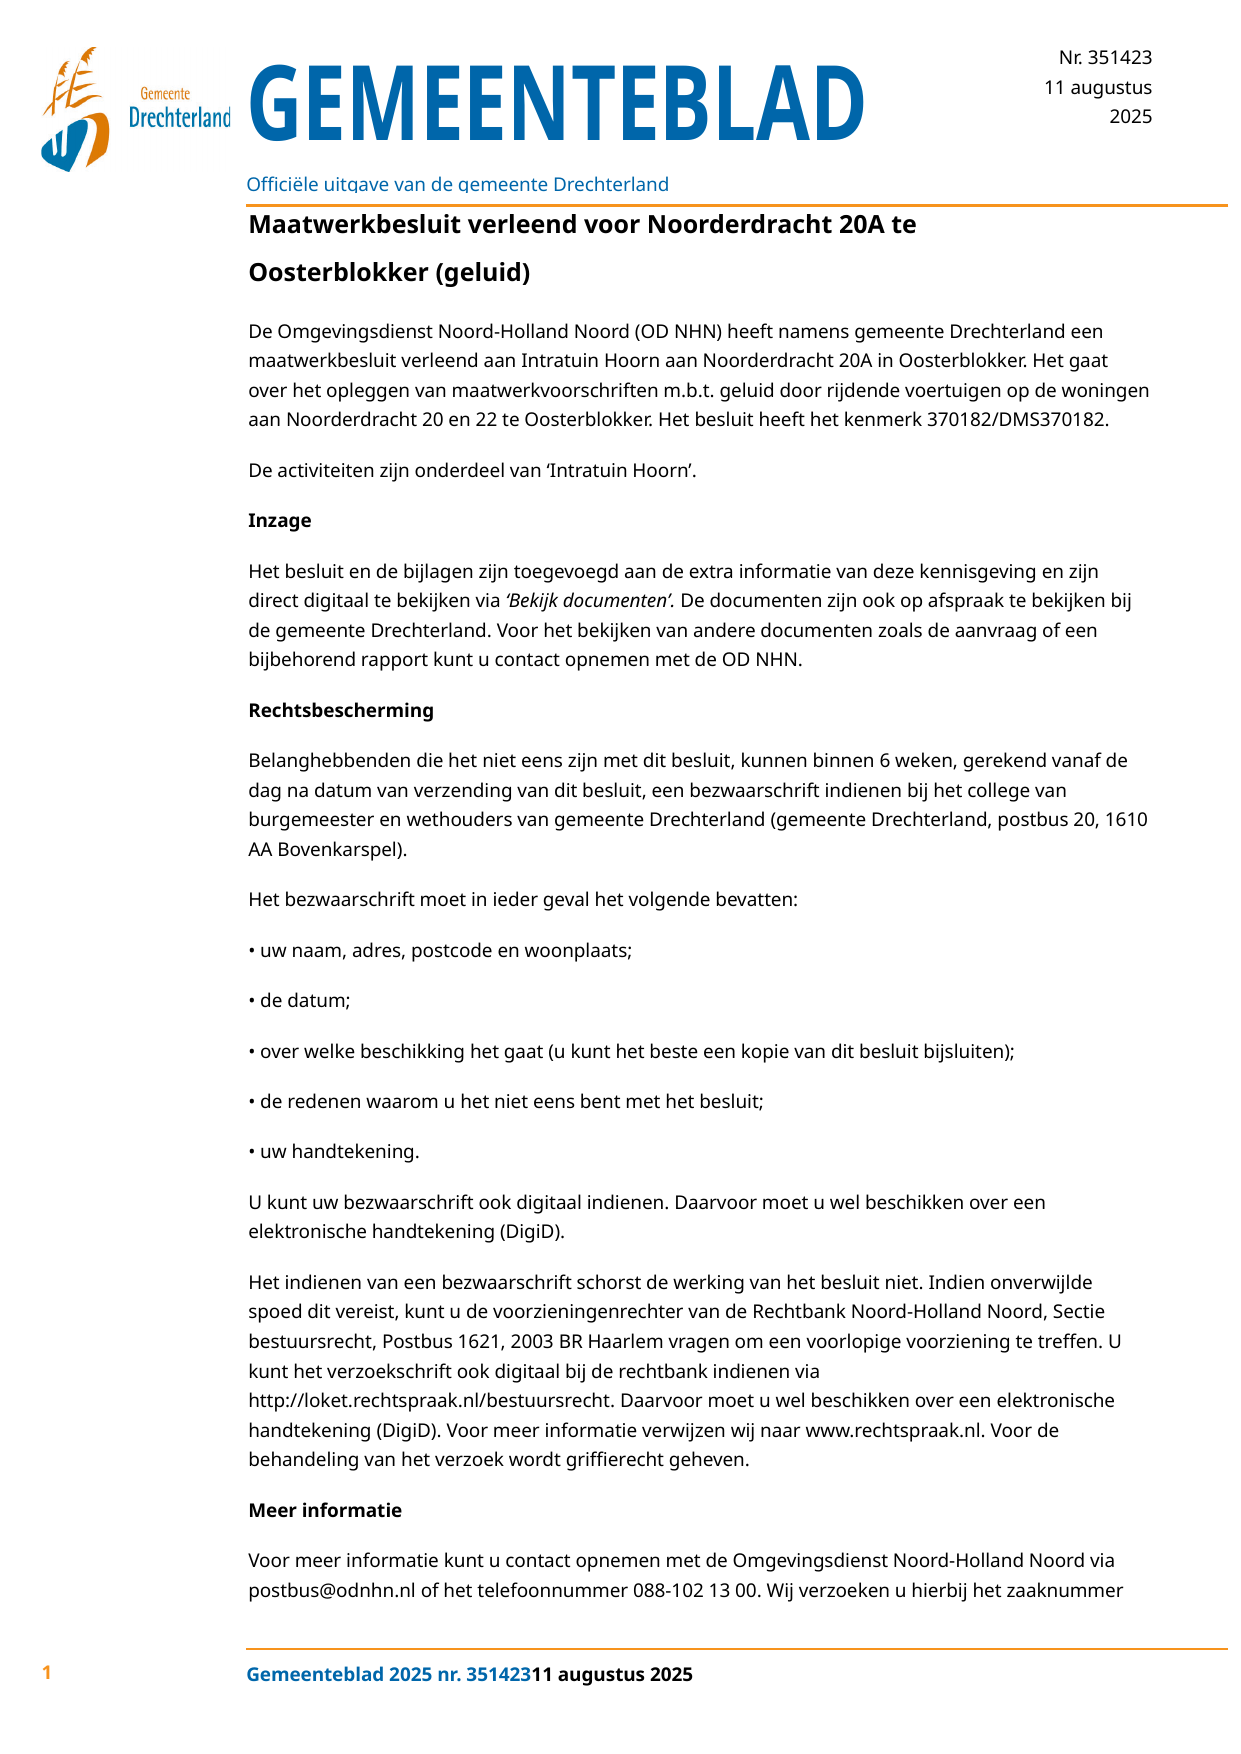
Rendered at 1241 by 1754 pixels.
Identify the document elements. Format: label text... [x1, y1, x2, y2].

text Het besluit en de bijlagen zijn toegevoegd aan de extra informatie van deze kennisgeving en zijn direct digitaal te bekijken via ‘Bekijk documenten’. De documenten zijn ook op afspraak te bekijken bij de gemeente Drechterland. Voor het bekijken van andere documenten zoals de aanvraag of een bijbehorend rapport kunt u contact opnemen met de OD NHN. [248, 558, 1152, 672]
text Voor meer informatie kunt u contact opnemen met de Omgevingsdienst Noord-Holland Noord via postbus@odnhn.nl of het telefoonnummer 088-102 13 00. Wij verzoeken u hierbij het zaaknummer [248, 1547, 1152, 1603]
picture [226, 115, 231, 124]
text Meer informatie [248, 1497, 1152, 1523]
text Het indienen van een bezwaarschrift schorst de werking van het besluit niet. Indien onverwijlde spoed dit vereist, kunt u de voorzieningenrechter van de Rechtbank Noord-Holland Noord, Sectie bestuursrecht, Postbus 1621, 2003 BR Haarlem vragen om een voorlopige voorziening te treffen. U kunt het verzoekschrift ook digitaal bij de rechtbank indienen via http://loket.rechtspraak.nl/bestuursrecht. Daarvoor moet u wel beschikken over een elektronische handtekening (DigiD). Voor meer informatie verwijzen wij naar www.rechtspraak.nl. Voor de behandeling van het verzoek wordt griffierecht geheven. [248, 1269, 1152, 1472]
text Rechtsbescherming [248, 697, 1152, 723]
text Maatwerkbesluit verleend voor Noorderdracht 20A te Oosterblokker (geluid) [248, 207, 1152, 288]
text • uw handtekening. [248, 1139, 1152, 1164]
text De Omgevingsdienst Noord-Holland Noord (OD NHN) heeft namens gemeente Drechterland een maatwerkbesluit verleend aan Intratuin Hoorn aan Noorderdracht 20A in Oosterblokker. Het gaat over het opleggen van maatwerkvoorschriften m.b.t. geluid door rijdende voertuigen op de woningen aan Noorderdracht 20 en 22 te Oosterblokker. Het besluit heeft het kenmerk 370182/DMS370182. [248, 318, 1152, 432]
text Belanghebbenden die het niet eens zijn met dit besluit, kunnen binnen 6 weken, gerekend vanaf de dag na datum van verzending van dit besluit, een bezwaarschrift indienen bij het college van burgemeester en wethouders van gemeente Drechterland (gemeente Drechterland, postbus 20, 1610 AA Bovenkarspel). [248, 747, 1152, 862]
text U kunt uw bezwaarschrift ook digitaal indienen. Daarvoor moet u wel beschikken over een elektronische handtekening (DigiD). [248, 1189, 1152, 1244]
text Inzage [248, 507, 1152, 533]
picture [41, 47, 231, 172]
text • de redenen waarom u het niet eens bent met het besluit; [248, 1088, 1152, 1114]
text • de datum; [248, 987, 1152, 1013]
text Het bezwaarschrift moet in ieder geval het volgende bevatten: [248, 887, 1152, 912]
text • over welke beschikking het gaat (u kunt het beste een kopie van dit besluit bijsluiten); [248, 1038, 1152, 1064]
text • uw naam, adres, postcode en woonplaats; [248, 937, 1152, 963]
text De activiteiten zijn onderdeel van ‘Intratuin Hoorn’. [248, 457, 1152, 483]
picture [41, 158, 64, 172]
